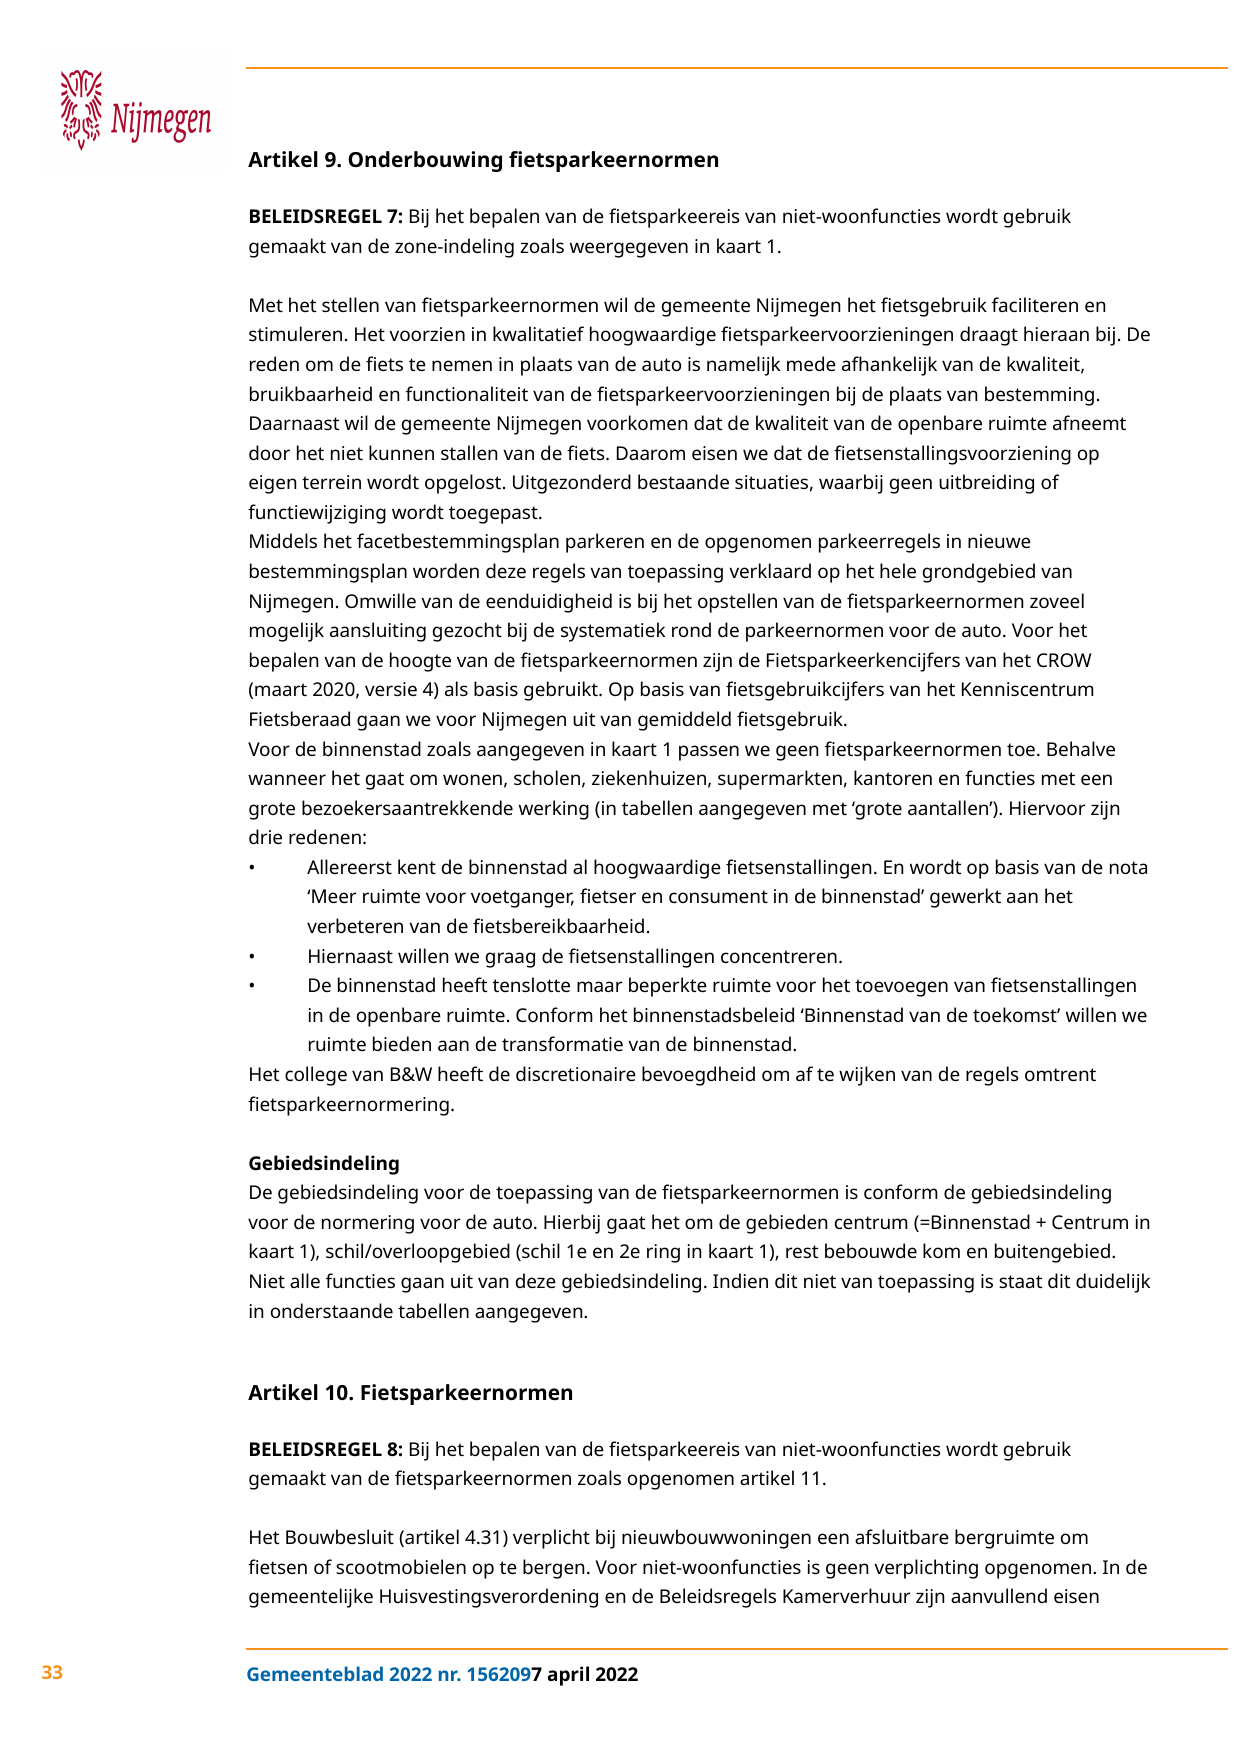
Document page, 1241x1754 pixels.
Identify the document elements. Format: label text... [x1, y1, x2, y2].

text BELEIDSREGEL 8: Bij het bepalen van de fietsparkeereis van niet-woonfuncties wordt gebruik gemaakt van de fietsparkeernormen zoals opgenomen artikel 11. [248, 1436, 1152, 1491]
text Het college van B&W heeft de discretionaire bevoegdheid om af te wijken van de regels omtrent fietsparkeernormering. [248, 1061, 1152, 1116]
text Voor de binnenstad zoals aangegeven in kaart 1 passen we geen fietsparkeernormen toe. Behalve wanneer het gaat om wonen, scholen, ziekenhuizen, supermarkten, kantoren en functies met een grote bezoekersaantrekkende werking (in tabellen aangegeven met ‘grote aantallen’). Hiervoor zijn drie redenen: [248, 736, 1152, 850]
text Het Bouwbesluit (artikel 4.31) verplicht bij nieuwbouwwoningen een afsluitbare bergruimte om fietsen of scootmobielen op te bergen. Voor niet-woonfuncties is geen verplichting opgenomen. In de gemeentelijke Huisvestingsverordening en de Beleidsregels Kamerverhuur zijn aanvullend eisen [248, 1524, 1152, 1609]
text Met het stellen van fietsparkeernormen wil de gemeente Nijmegen het fietsgebruik faciliteren en stimuleren. Het voorzien in kwalitatief hoogwaardige fietsparkeervoorzieningen draagt hieraan bij. De reden om de fiets te nemen in plaats van de auto is namelijk mede afhankelijk van de kwaliteit, bruikbaarheid en functionaliteit van de fietsparkeervoorzieningen bij de plaats van bestemming. Daarnaast wil de gemeente Nijmegen voorkomen dat de kwaliteit van de openbare ruimte afneemt door het niet kunnen stallen van de fiets. Daarom eisen we dat de fietsenstallingsvoorziening op eigen terrein wordt opgelost. Uitgezonderd bestaande situaties, waarbij geen uitbreiding of functiewijziging wordt toegepast. [248, 292, 1152, 525]
text Middels het facetbestemmingsplan parkeren en de opgenomen parkeerregels in nieuwe bestemmingsplan worden deze regels van toepassing verklaard op het hele grondgebied van Nijmegen. Omwille van de eenduidigheid is bij het opstellen van de fietsparkeernormen zoveel mogelijk aansluiting gezocht bij de systematiek rond de parkeernormen voor de auto. Voor het bepalen van de hoogte van de fietsparkeernormen zijn de Fietsparkeerkencijfers van het CROW (maart 2020, versie 4) als basis gebruikt. Op basis van fietsgebruikcijfers van het Kenniscentrum Fietsberaad gaan we voor Nijmegen uit van gemiddeld fietsgebruik. [248, 529, 1152, 732]
text De gebiedsindeling voor de toepassing van de fietsparkeernormen is conform de gebiedsindeling voor de normering voor de auto. Hierbij gaat het om de gebieden centrum (=Binnenstad + Centrum in kaart 1), schil/overloopgebied (schil 1e en 2e ring in kaart 1), rest bebouwde kom en buitengebied. Niet alle functies gaan uit van deze gebiedsindeling. Indien dit niet van toepassing is staat dit duidelijk in onderstaande tabellen aangegeven. [248, 1179, 1152, 1323]
text Gebiedsindeling [248, 1150, 1152, 1176]
list Allereerst kent de binnenstad al hoogwaardige fietsenstallingen. En wordt op basis van de nota ‘Meer ruimte voor voetganger, fietser en consument in de binnenstad’ gewerkt aan het verbeteren van de fietsbereikbaarheid. [248, 854, 1152, 939]
list Hiernaast willen we graag de fietsenstallingen concentreren. [248, 943, 1152, 968]
picture [41, 47, 231, 172]
list De binnenstad heeft tenslotte maar beperkte ruimte voor het toevoegen van fietsenstallingen in de openbare ruimte. Conform het binnenstadsbeleid ‘Binnenstad van de toekomst’ willen we ruimte bieden aan de transformatie van de binnenstad. [248, 972, 1152, 1057]
text Artikel 9. Onderbouwing fietsparkeernormen [248, 145, 1152, 174]
text Artikel 10. Fietsparkeernormen [248, 1378, 1152, 1406]
text BELEIDSREGEL 7: Bij het bepalen van de fietsparkeereis van niet-woonfuncties wordt gebruik gemaakt van de zone-indeling zoals weergegeven in kaart 1. [248, 203, 1152, 258]
